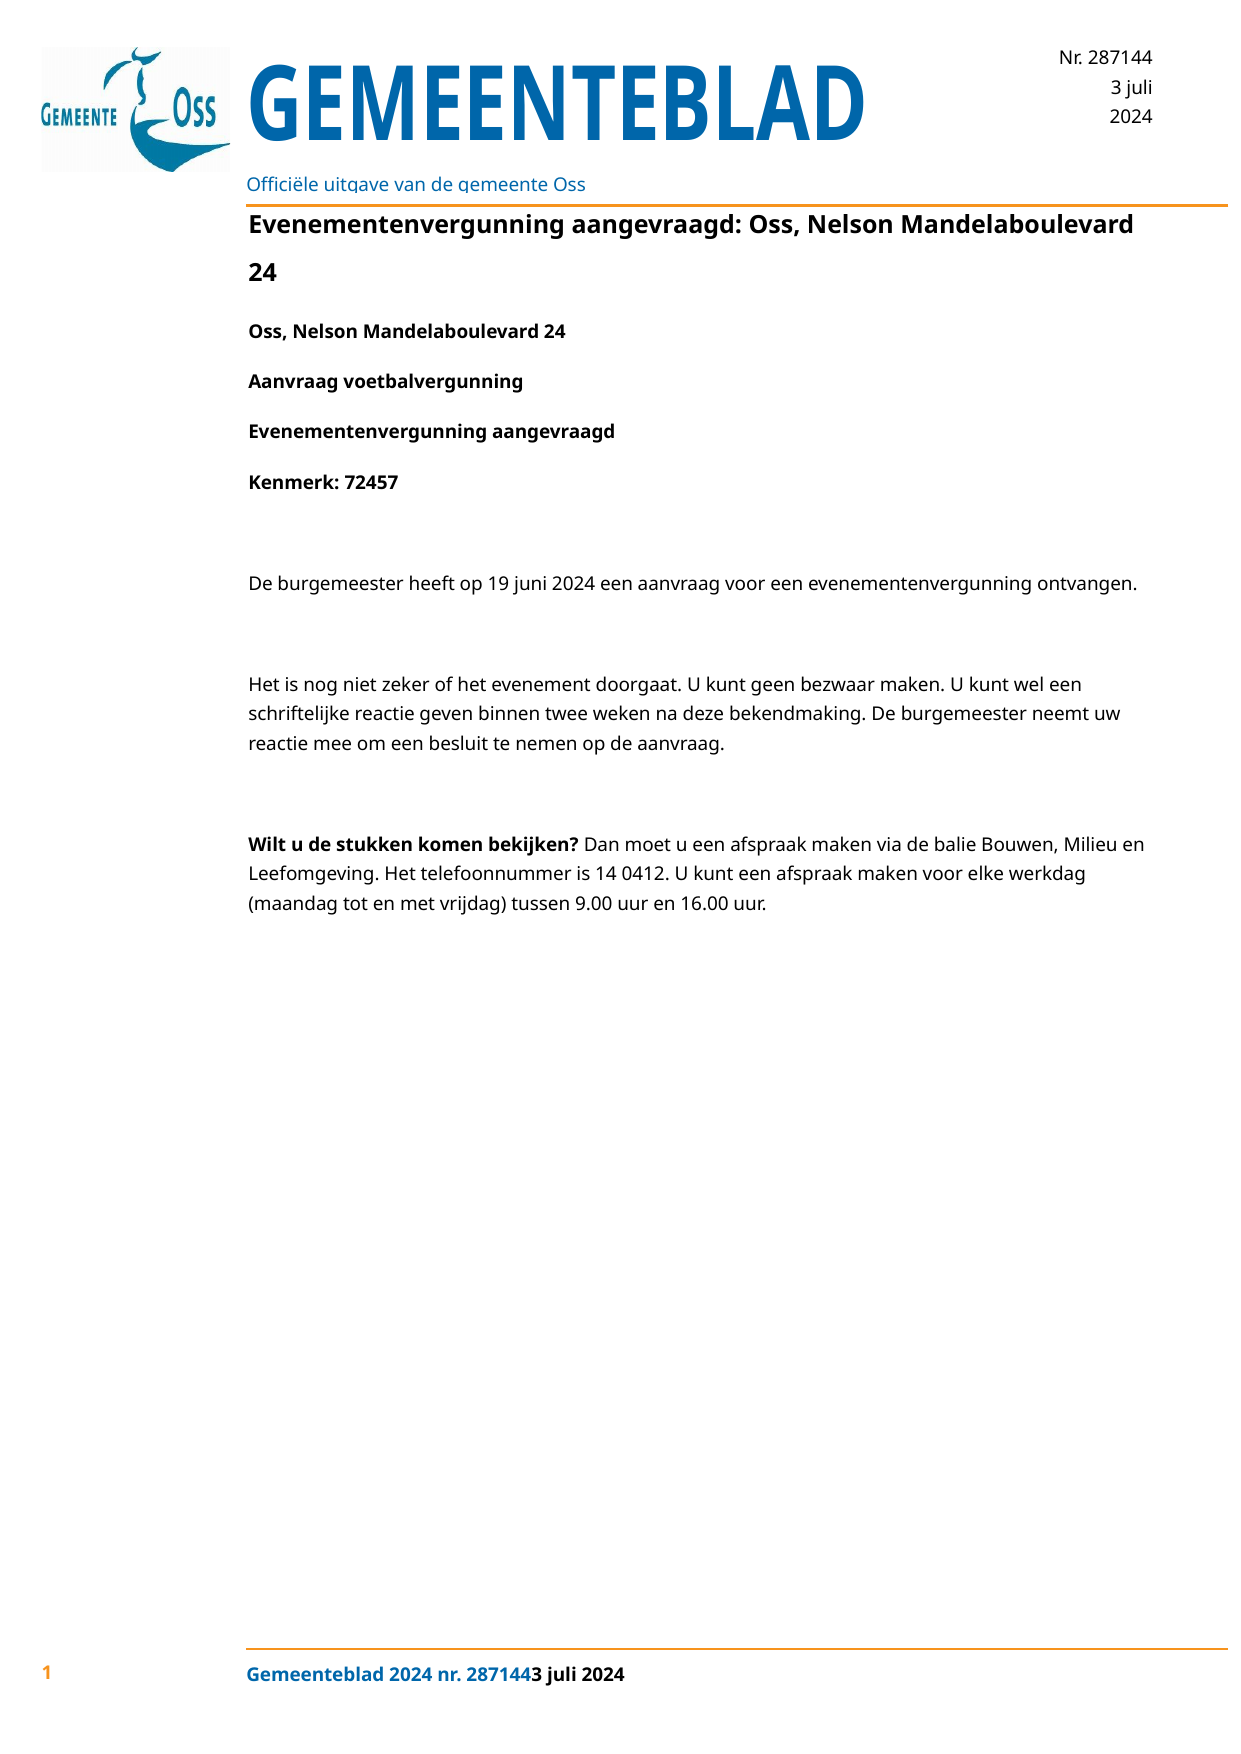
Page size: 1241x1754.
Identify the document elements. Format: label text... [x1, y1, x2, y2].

text De burgemeester heeft op 19 juni 2024 een aanvraag voor een evenementenvergunning ontvangen. [248, 570, 1152, 596]
text Wilt u de stukken komen bekijken? Dan moet u een afspraak maken via de balie Bouwen, Milieu en Leefomgeving. Het telefoonnummer is 14 0412. U kunt een afspraak maken voor elke werkdag (maandag tot en met vrijdag) tussen 9.00 uur en 16.00 uur. [248, 831, 1152, 916]
text Aanvraag voetbalvergunning [248, 368, 1152, 394]
text Oss, Nelson Mandelaboulevard 24 [248, 318, 1152, 344]
text Evenementenvergunning aangevraagd [248, 419, 1152, 444]
text Evenementenvergunning aangevraagd: Oss, Nelson Mandelaboulevard 24 [248, 207, 1152, 288]
text Kenmerk: 72457 [248, 469, 1152, 495]
text Het is nog niet zeker of het evenement doorgaat. U kunt geen bezwaar maken. U kunt wel een schriftelijke reactie geven binnen twee weken na deze bekendmaking. De burgemeester neemt uw reactie mee om een besluit te nemen op de aanvraag. [248, 671, 1152, 756]
picture [41, 47, 231, 172]
